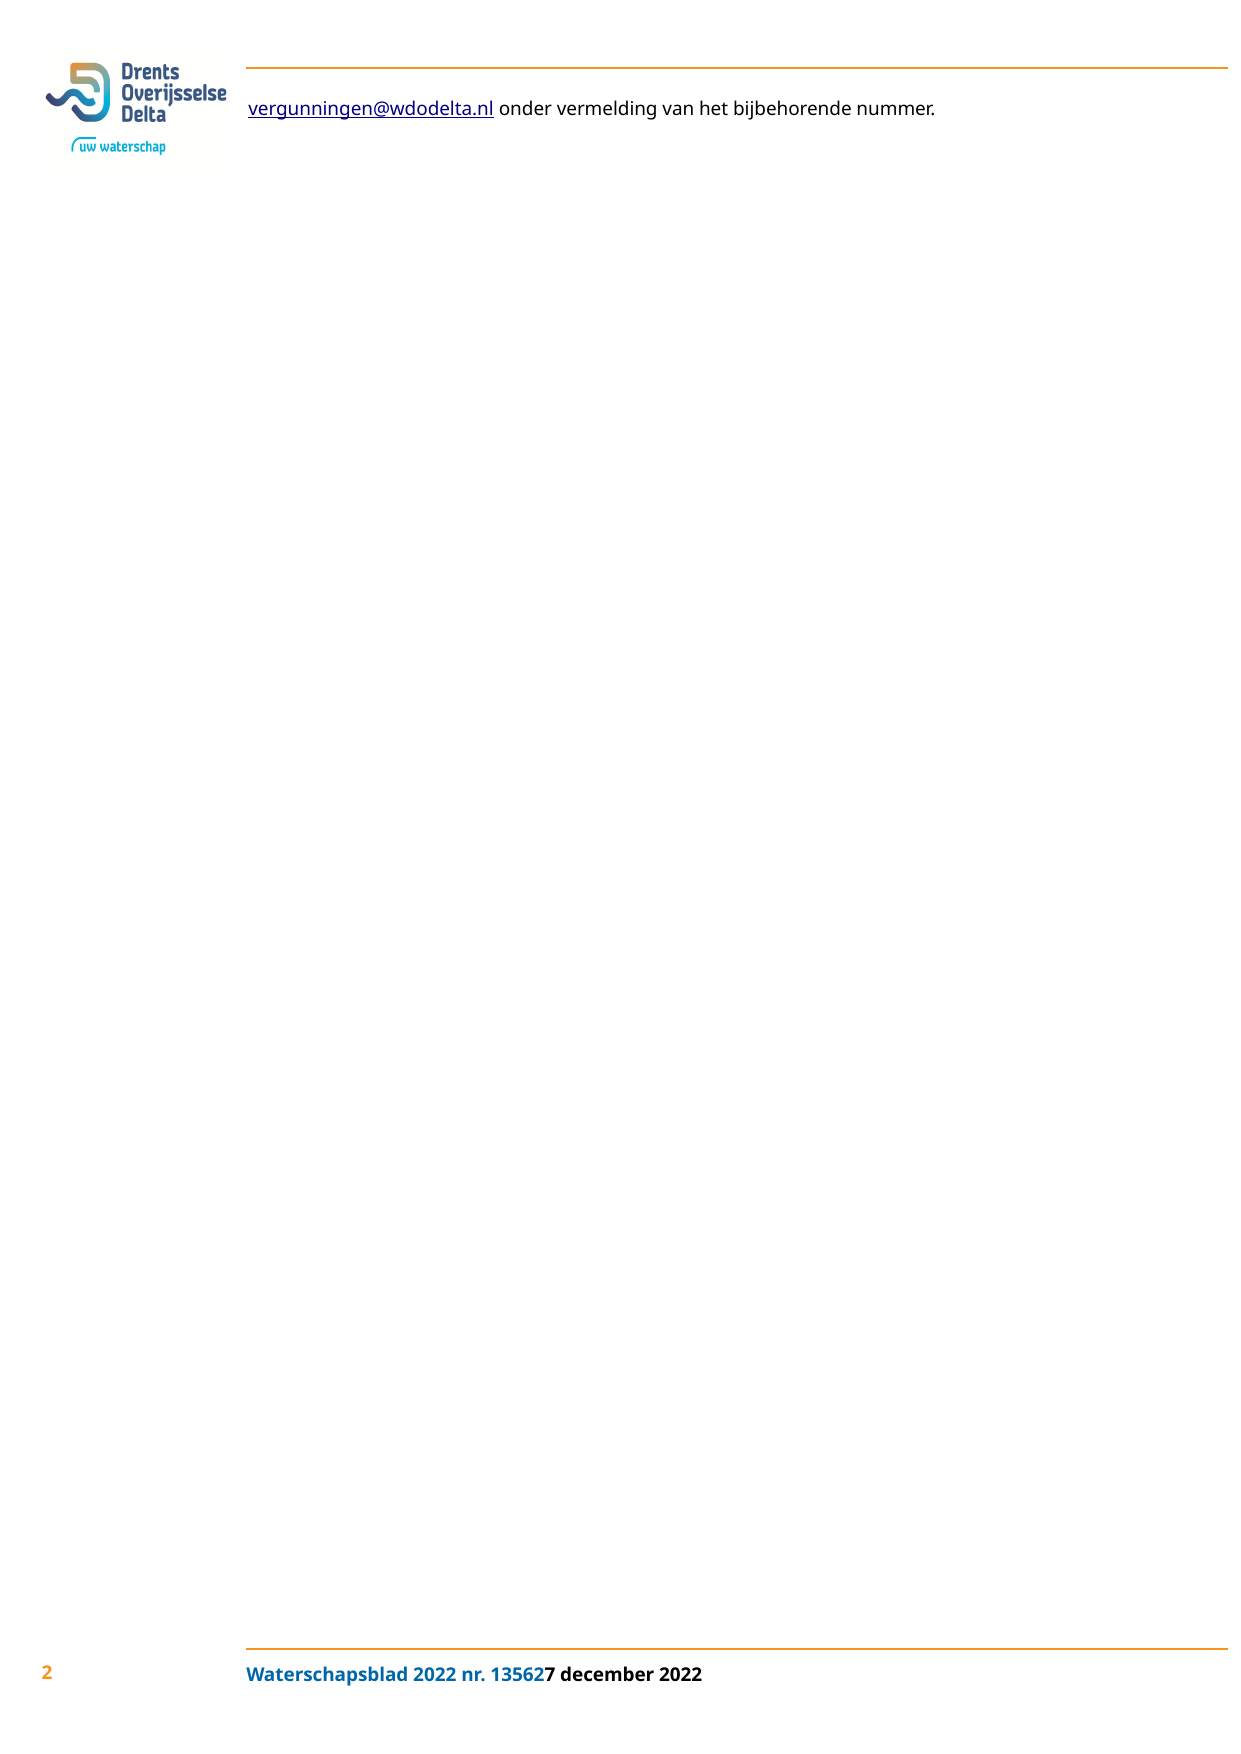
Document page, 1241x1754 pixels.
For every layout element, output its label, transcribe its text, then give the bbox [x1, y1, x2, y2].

picture [41, 47, 231, 172]
text vergunningen@wdodelta.nl onder vermelding van het bijbehorende nummer. [248, 95, 1152, 121]
